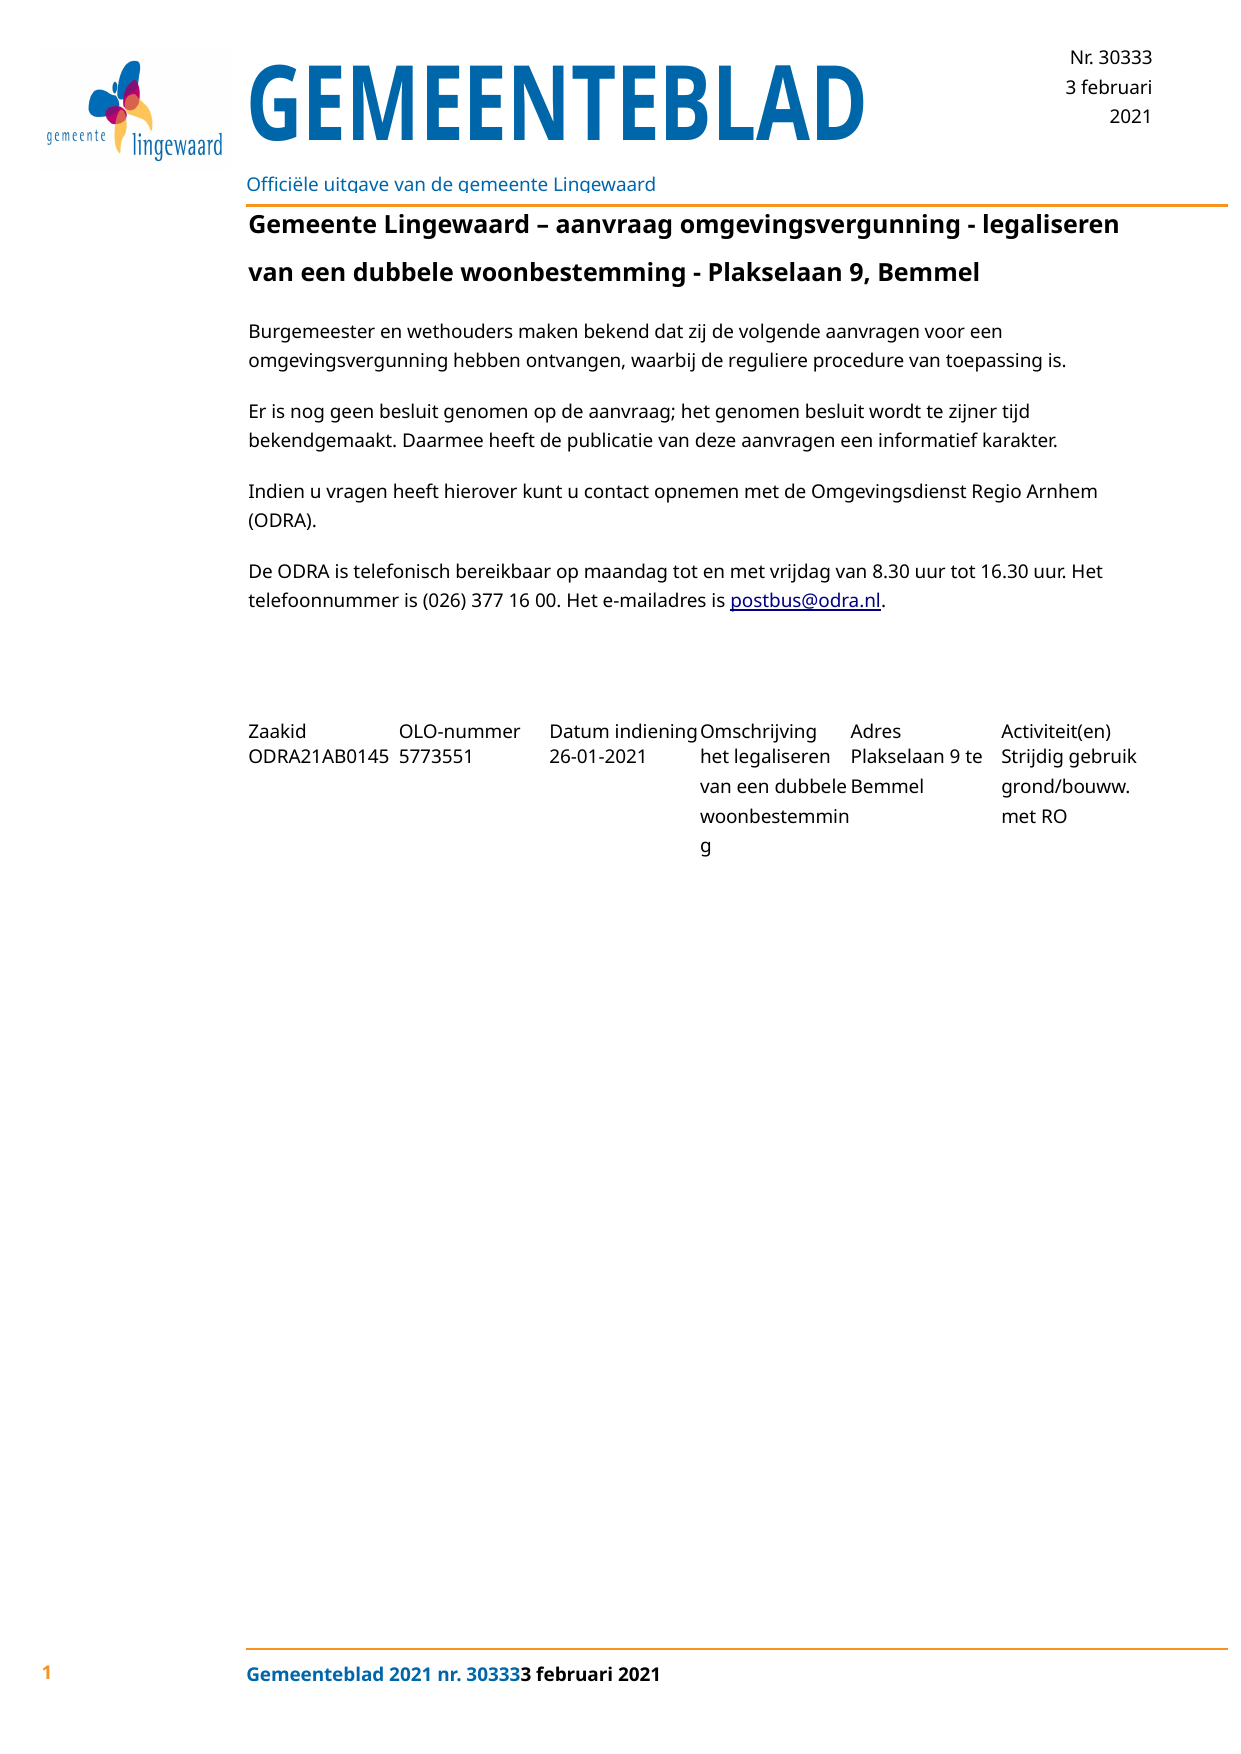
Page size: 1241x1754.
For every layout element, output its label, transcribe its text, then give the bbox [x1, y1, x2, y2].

text De ODRA is telefonisch bereikbaar op maandag tot en met vrijdag van 8.30 uur tot 16.30 uur. Het telefoonnummer is (026) 377 16 00. Het e-mailadres is postbus@odra.nl. [248, 558, 1152, 613]
table_header OLO-nummer [399, 718, 549, 744]
table_header Datum indiening [549, 718, 700, 744]
table_header Omschrijving [700, 718, 850, 744]
table_cell 26-01-2021 [549, 744, 700, 858]
table_cell 5773551 [399, 744, 549, 858]
text Burgemeester en wethouders maken bekend dat zij de volgende aanvragen voor een omgevingsvergunning hebben ontvangen, waarbij de reguliere procedure van toepassing is. [248, 318, 1152, 373]
table_header Adres [850, 718, 1001, 744]
table_cell Strijdig gebruik grond/bouww. met RO [1001, 744, 1152, 858]
table_header Zaakid [248, 718, 398, 744]
table_cell het legaliseren van een dubbele woonbestemming [700, 744, 850, 858]
table_cell Plakselaan 9 te Bemmel [850, 744, 1001, 858]
text Indien u vragen heeft hierover kunt u contact opnemen met de Omgevingsdienst Regio Arnhem (ODRA). [248, 478, 1152, 533]
table_header Activiteit(en) [1001, 718, 1152, 744]
text Gemeente Lingewaard – aanvraag omgevingsvergunning - legaliseren van een dubbele woonbestemming - Plakselaan 9, Bemmel [248, 207, 1152, 288]
table_cell ODRA21AB0145 [248, 744, 398, 858]
text Er is nog geen besluit genomen op de aanvraag; het genomen besluit wordt te zijner tijd bekendgemaakt. Daarmee heeft de publicatie van deze aanvragen een informatief karakter. [248, 398, 1152, 453]
picture [41, 47, 231, 172]
